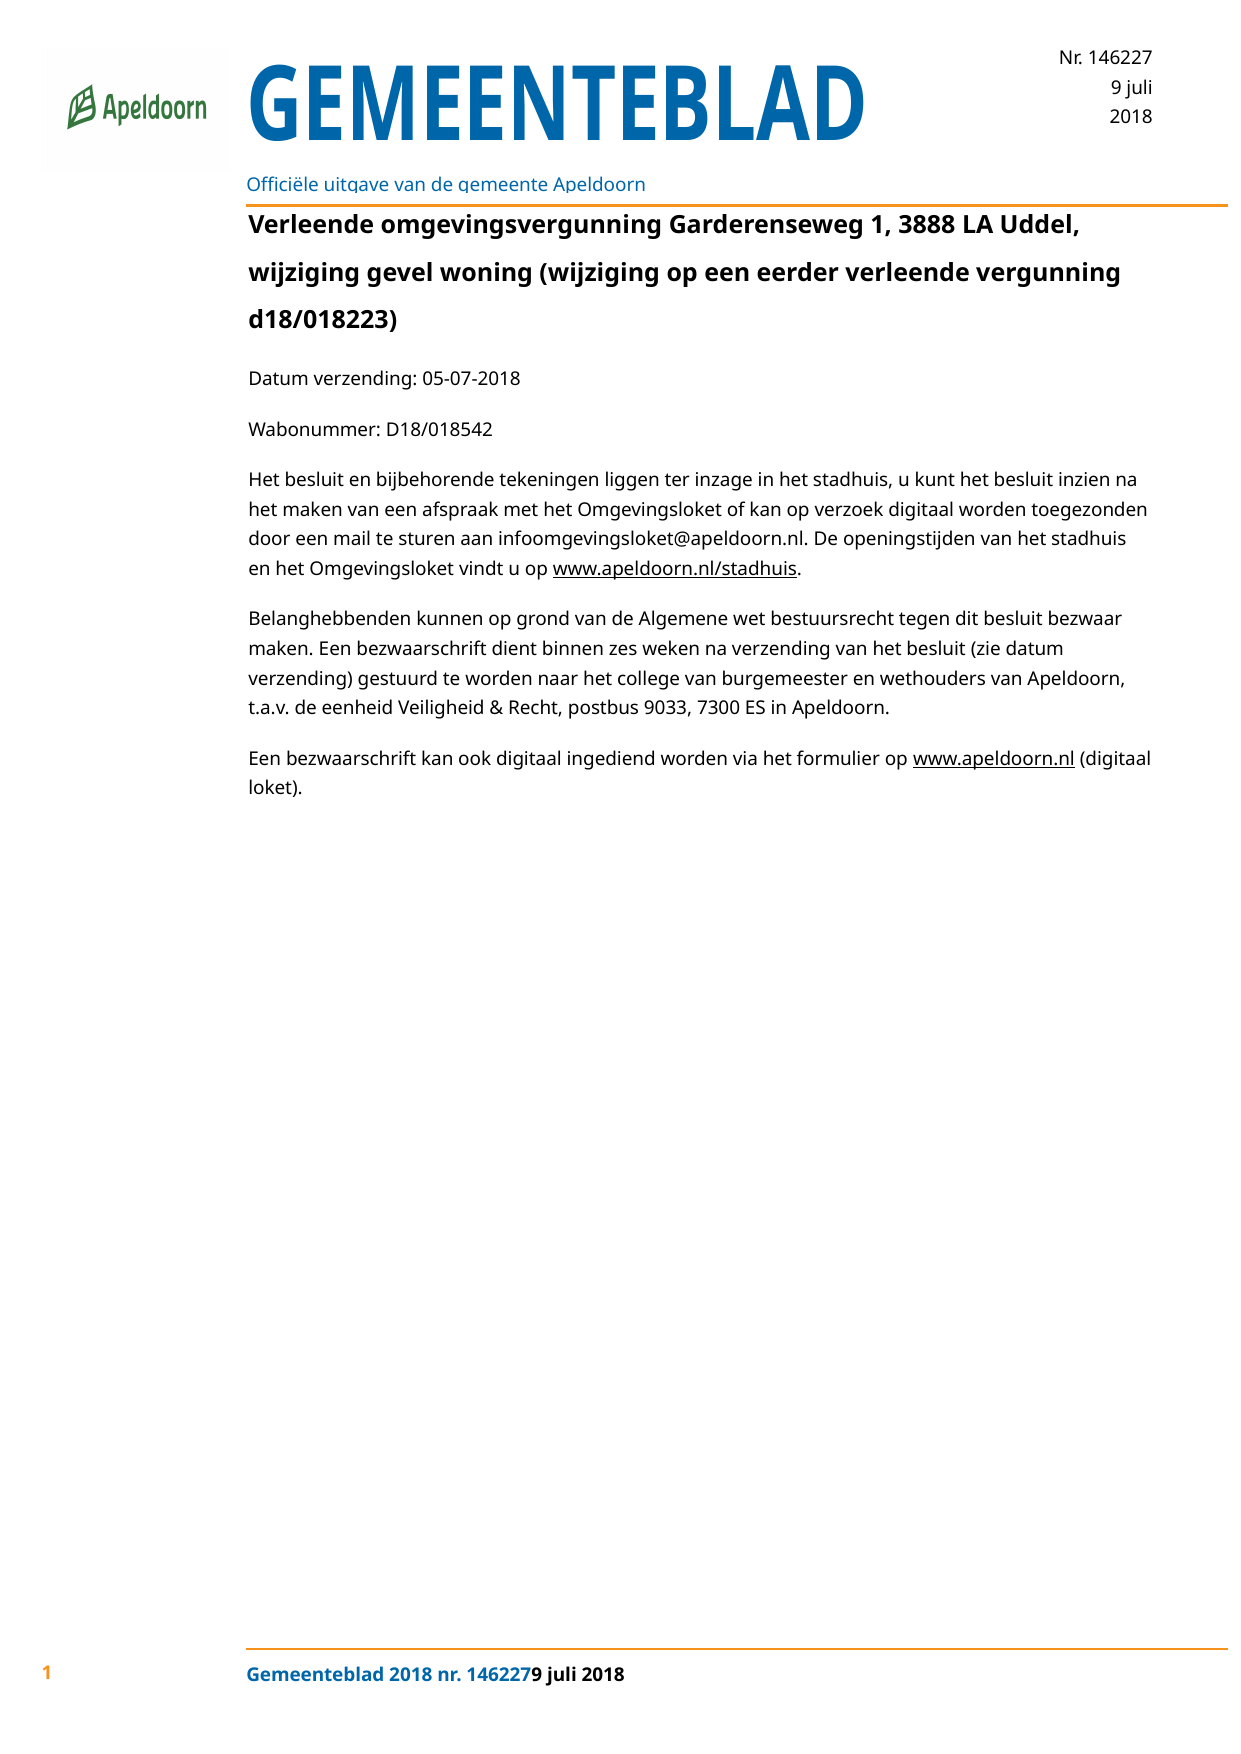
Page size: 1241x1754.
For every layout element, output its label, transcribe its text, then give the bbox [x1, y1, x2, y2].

text Belanghebbenden kunnen op grond van de Algemene wet bestuursrecht tegen dit besluit bezwaar maken. Een bezwaarschrift dient binnen zes weken na verzending van het besluit (zie datum verzending) gestuurd te worden naar het college van burgemeester en wethouders van Apeldoorn, t.a.v. de eenheid Veiligheid & Recht, postbus 9033, 7300 ES in Apeldoorn. [248, 606, 1152, 720]
text Wabonummer: D18/018542 [248, 416, 1152, 442]
picture [41, 47, 231, 172]
text Een bezwaarschrift kan ook digitaal ingediend worden via het formulier op www.apeldoorn.nl (digitaal loket). [248, 745, 1152, 800]
text Datum verzending: 05-07-2018 [248, 366, 1152, 391]
text Verleende omgevingsvergunning Garderenseweg 1, 3888 LA Uddel, wijziging gevel woning (wijziging op een eerder verleende vergunning d18/018223) [248, 207, 1152, 336]
text Het besluit en bijbehorende tekeningen liggen ter inzage in het stadhuis, u kunt het besluit inzien na het maken van een afspraak met het Omgevingsloket of kan op verzoek digitaal worden toegezonden door een mail te sturen aan infoomgevingsloket@apeldoorn.nl. De openingstijden van het stadhuis en het Omgevingsloket vindt u op www.apeldoorn.nl/stadhuis. [248, 466, 1152, 581]
